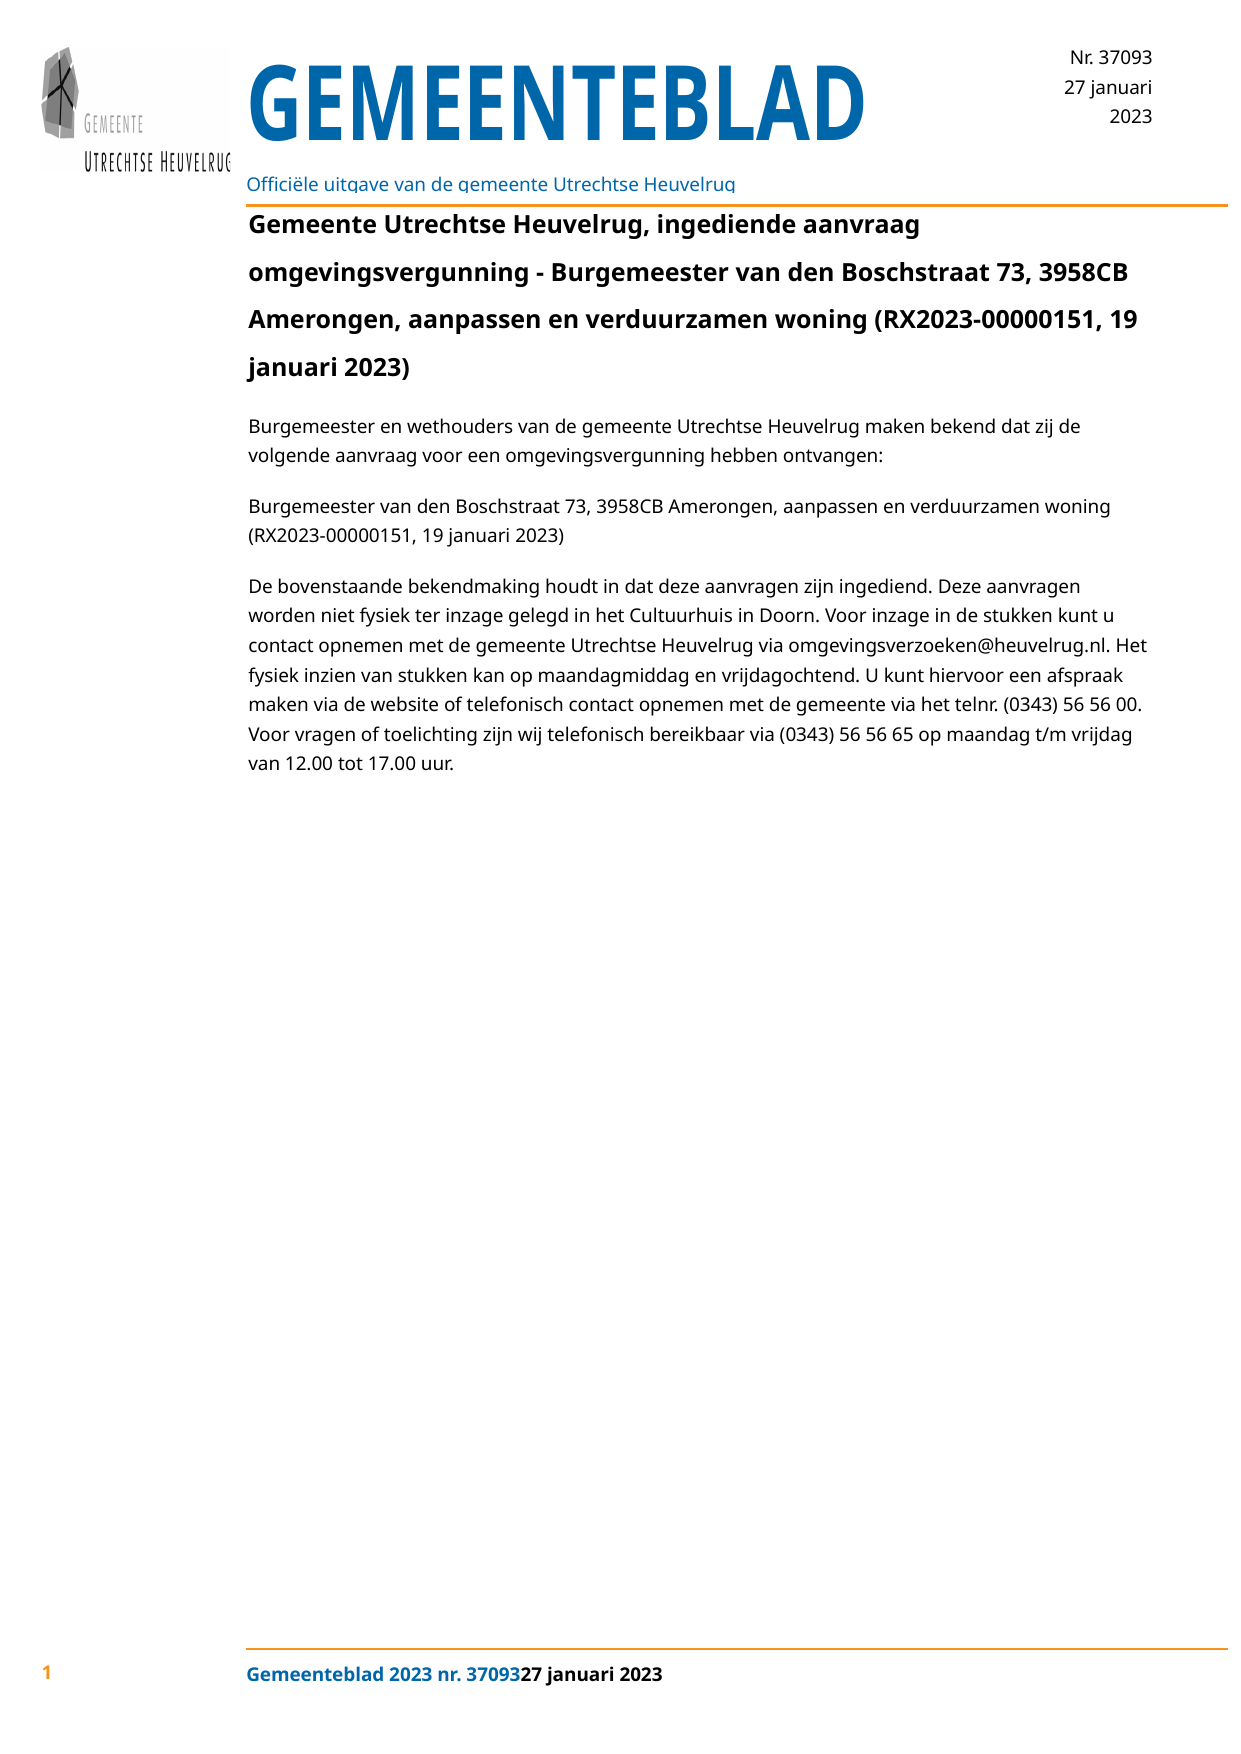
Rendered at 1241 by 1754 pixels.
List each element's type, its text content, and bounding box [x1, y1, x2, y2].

text Burgemeester van den Boschstraat 73, 3958CB Amerongen, aanpassen en verduurzamen woning (RX2023-00000151, 19 januari 2023) [248, 493, 1152, 548]
picture [41, 47, 231, 172]
text Gemeente Utrechtse Heuvelrug, ingediende aanvraag omgevingsvergunning - Burgemeester van den Boschstraat 73, 3958CB Amerongen, aanpassen en verduurzamen woning (RX2023-00000151, 19 januari 2023) [248, 207, 1152, 384]
text Burgemeester en wethouders van de gemeente Utrechtse Heuvelrug maken bekend dat zij de volgende aanvraag voor een omgevingsvergunning hebben ontvangen: [248, 413, 1152, 468]
text De bovenstaande bekendmaking houdt in dat deze aanvragen zijn ingediend. Deze aanvragen worden niet fysiek ter inzage gelegd in het Cultuurhuis in Doorn. Voor inzage in de stukken kunt u contact opnemen met de gemeente Utrechtse Heuvelrug via omgevingsverzoeken@heuvelrug.nl. Het fysiek inzien van stukken kan op maandagmiddag en vrijdagochtend. U kunt hiervoor een afspraak maken via de website of telefonisch contact opnemen met de gemeente via het telnr. (0343) 56 56 00. Voor vragen of toelichting zijn wij telefonisch bereikbaar via (0343) 56 56 65 op maandag t/m vrijdag van 12.00 tot 17.00 uur. [248, 573, 1152, 776]
